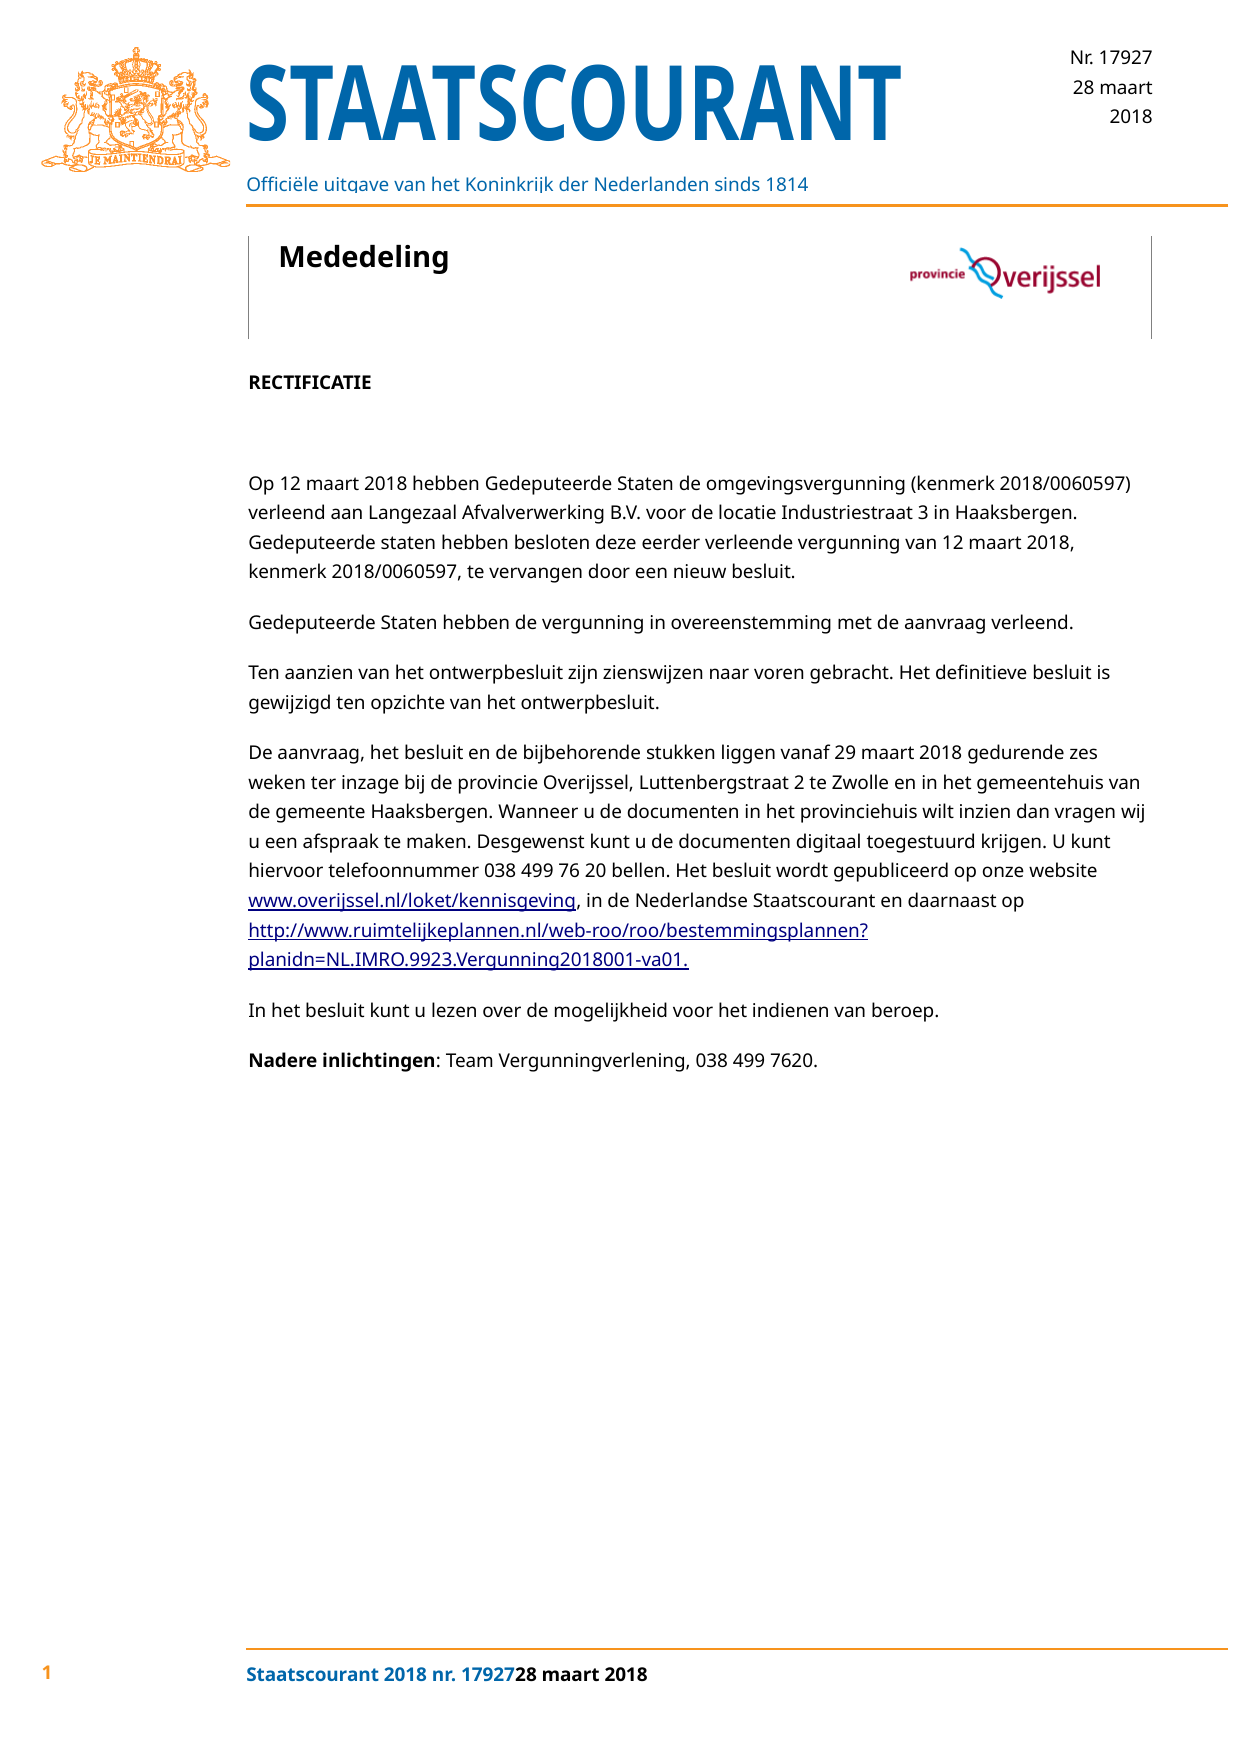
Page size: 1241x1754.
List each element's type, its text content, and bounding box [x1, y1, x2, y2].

table_header [850, 236, 1151, 339]
picture [41, 47, 231, 172]
text In het besluit kunt u lezen over de mogelijkheid voor het indienen van beroep. [248, 997, 1152, 1022]
text De aanvraag, het besluit en de bijbehorende stukken liggen vanaf 29 maart 2018 gedurende zes weken ter inzage bij de provincie Overijssel, Luttenbergstraat 2 te Zwolle en in het gemeentehuis van de gemeente Haaksbergen. Wanneer u de documenten in het provinciehuis wilt inzien dan vragen wij u een afspraak te maken. Desgewenst kunt u de documenten digitaal toegestuurd krijgen. U kunt hiervoor telefoonnummer 038 499 76 20 bellen. Het besluit wordt gepubliceerd op onze website www.overijssel.nl/loket/kennisgeving, in de Nederlandse Staatscourant en daarnaast op http://www.ruimtelijkeplannen.nl/web-roo/roo/bestemmingsplannen?planidn=NL.IMRO.9923.Vergunning2018001-va01. [248, 739, 1152, 972]
text Nadere inlichtingen: Team Vergunningverlening, 038 499 7620. [248, 1047, 1152, 1073]
text Op 12 maart 2018 hebben Gedeputeerde Staten de omgevingsvergunning (kenmerk 2018/0060597) verleend aan Langezaal Afvalverwerking B.V. voor de locatie Industriestraat 3 in Haaksbergen. Gedeputeerde staten hebben besloten deze eerder verleende vergunning van 12 maart 2018, kenmerk 2018/0060597, te vervangen door een nieuw besluit. [248, 470, 1152, 584]
text Gedeputeerde Staten hebben de vergunning in overeenstemming met de aanvraag verleend. [248, 609, 1152, 634]
text Ten aanzien van het ontwerpbesluit zijn zienswijzen naar voren gebracht. Het definitieve besluit is gewijzigd ten opzichte van het ontwerpbesluit. [248, 659, 1152, 714]
picture [882, 236, 1119, 314]
table_header Mededeling [249, 236, 850, 339]
text RECTIFICATIE [248, 369, 1152, 394]
